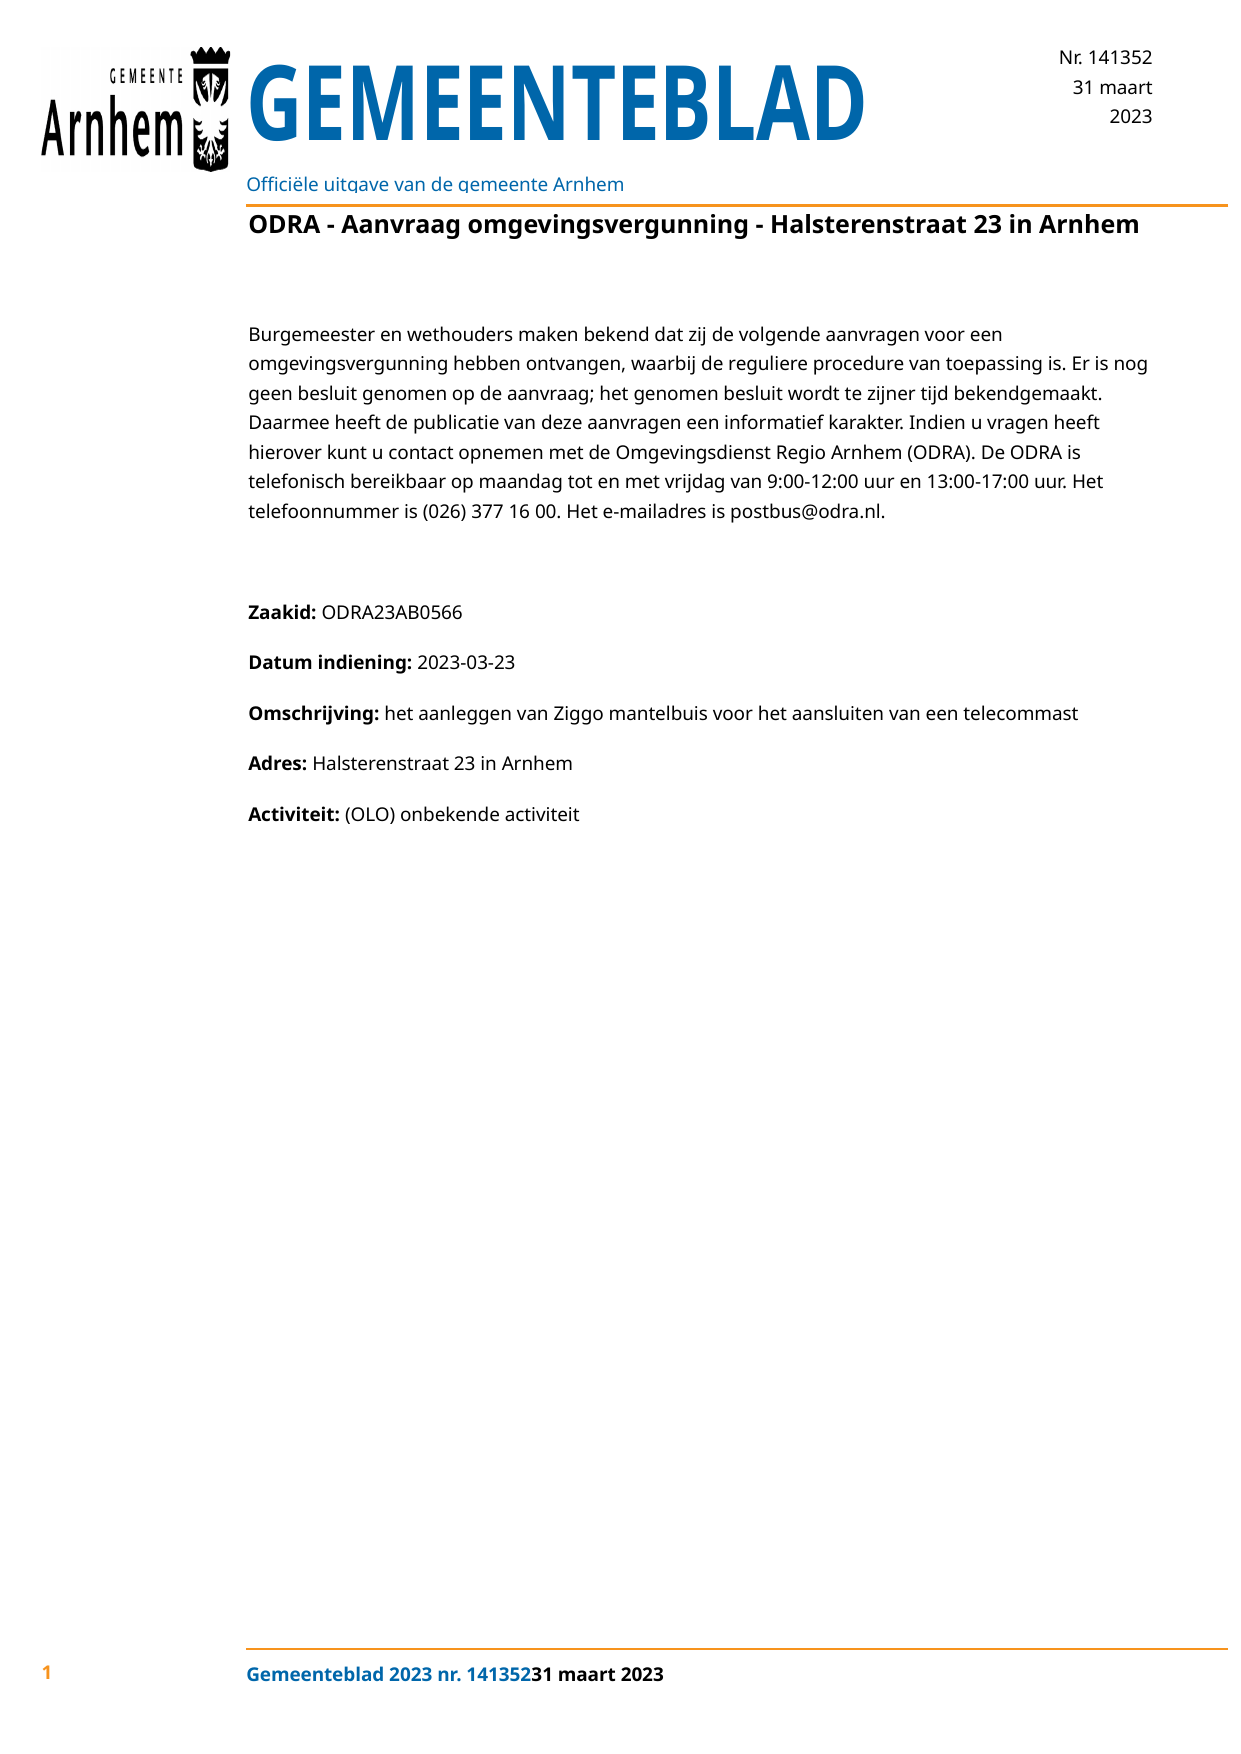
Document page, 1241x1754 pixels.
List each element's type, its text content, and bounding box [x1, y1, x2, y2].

text Zaakid: ODRA23AB0566 [248, 599, 1152, 625]
picture [41, 47, 231, 172]
text Adres: Halsterenstraat 23 in Arnhem [248, 750, 1152, 776]
text Datum indiening: 2023-03-23 [248, 649, 1152, 675]
text ODRA - Aanvraag omgevingsvergunning - Halsterenstraat 23 in Arnhem [248, 207, 1152, 241]
text Activiteit: (OLO) onbekende activiteit [248, 801, 1152, 826]
text Omschrijving: het aanleggen van Ziggo mantelbuis voor het aansluiten van een telecommast [248, 700, 1152, 726]
text Burgemeester en wethouders maken bekend dat zij de volgende aanvragen voor een omgevingsvergunning hebben ontvangen, waarbij de reguliere procedure van toepassing is. Er is nog geen besluit genomen op de aanvraag; het genomen besluit wordt te zijner tijd bekendgemaakt. Daarmee heeft de publicatie van deze aanvragen een informatief karakter. Indien u vragen heeft hierover kunt u contact opnemen met de Omgevingsdienst Regio Arnhem (ODRA). De ODRA is telefonisch bereikbaar op maandag tot en met vrijdag van 9:00-12:00 uur en 13:00-17:00 uur. Het telefoonnummer is (026) 377 16 00. Het e-mailadres is postbus@odra.nl. [248, 321, 1152, 524]
